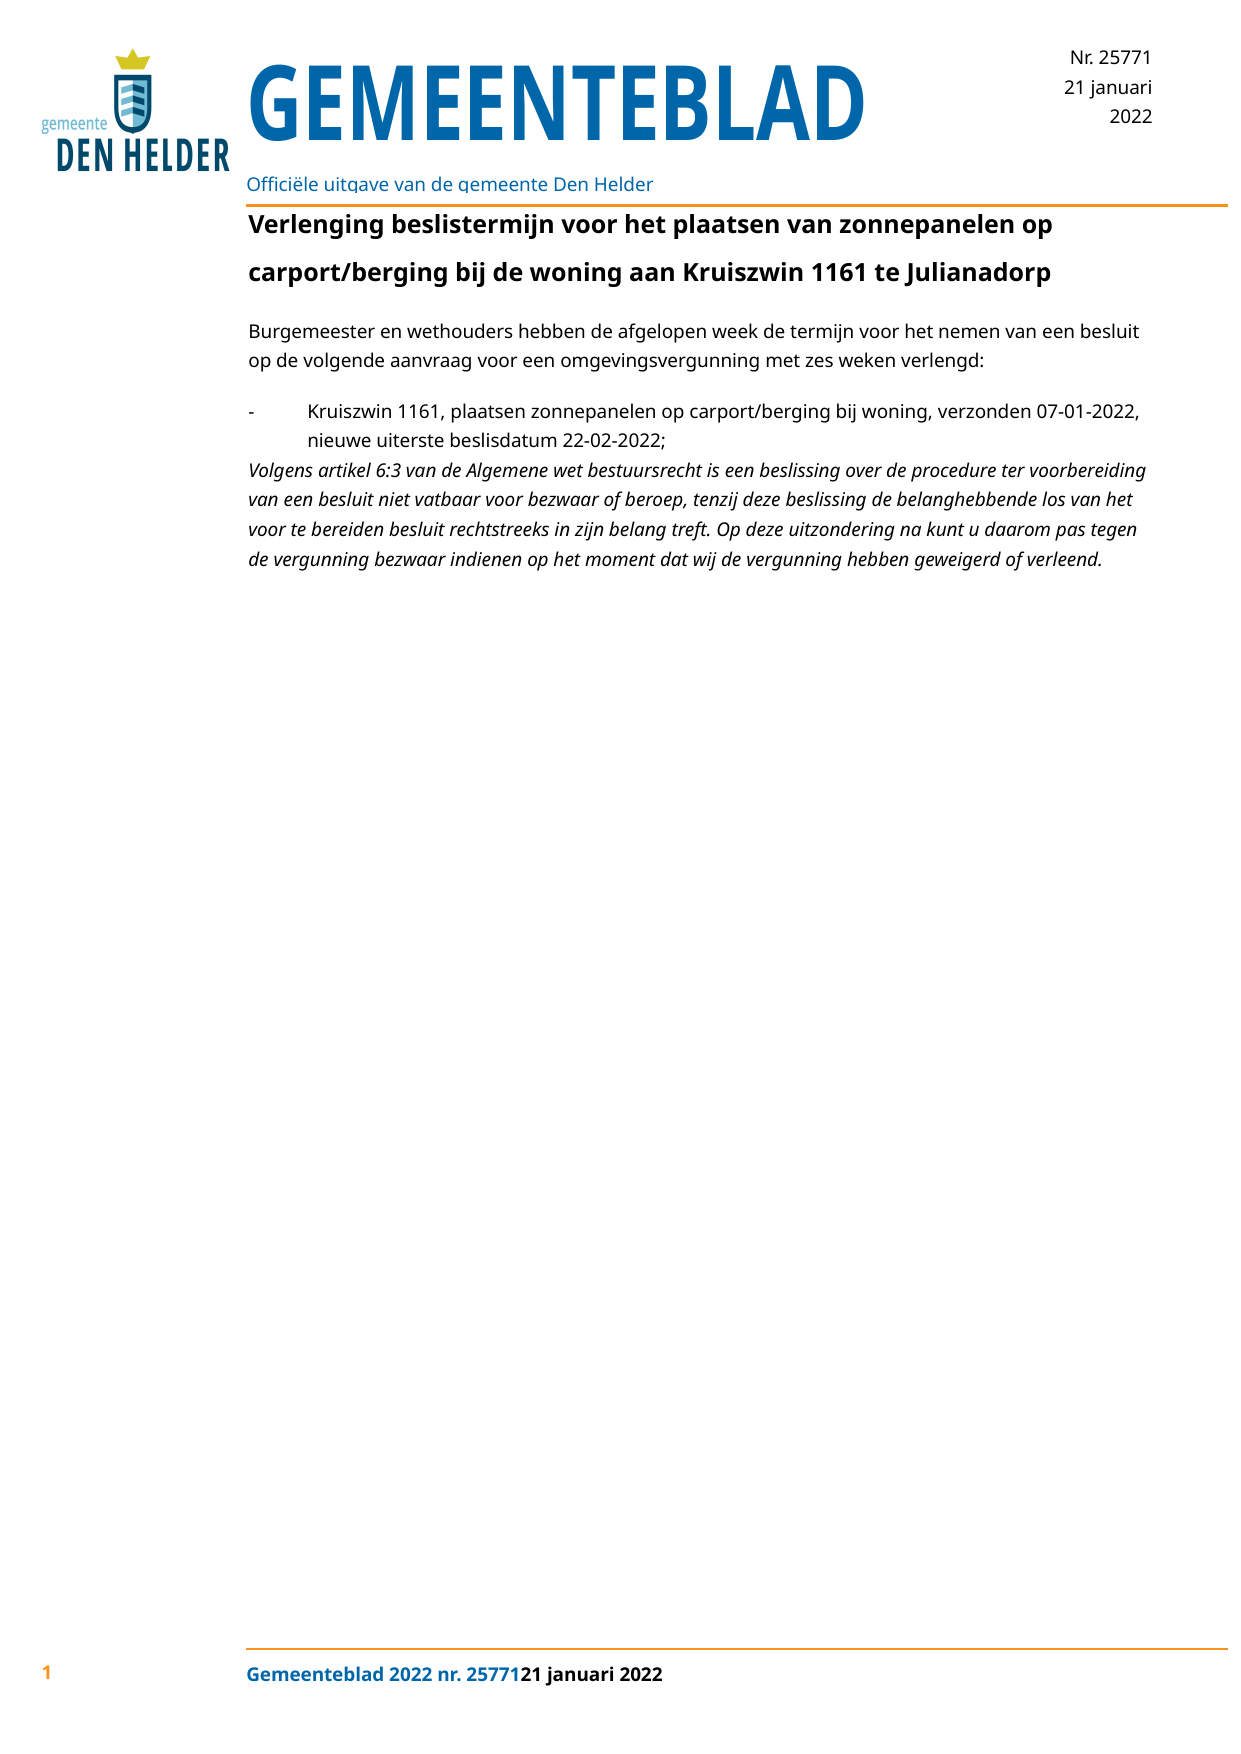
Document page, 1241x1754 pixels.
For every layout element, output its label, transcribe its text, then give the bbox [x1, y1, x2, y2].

text Verlenging beslistermijn voor het plaatsen van zonnepanelen op carport/berging bij de woning aan Kruiszwin 1161 te Julianadorp [248, 207, 1152, 288]
picture [220, 160, 224, 172]
text Volgens artikel 6:3 van de Algemene wet bestuursrecht is een beslissing over de procedure ter voorbereiding van een besluit niet vatbaar voor bezwaar of beroep, tenzij deze beslissing de belanghebbende los van het voor te bereiden besluit rechtstreeks in zijn belang treft. Op deze uitzondering na kunt u daarom pas tegen de vergunning bezwaar indienen op het moment dat wij de vergunning hebben geweigerd of verleend. [248, 457, 1152, 572]
picture [63, 144, 68, 165]
picture [130, 157, 135, 172]
picture [41, 47, 231, 172]
list Kruiszwin 1161, plaatsen zonnepanelen op carport/berging bij woning, verzonden 07-01-2022, nieuwe uiterste beslisdatum 22-02-2022; [248, 398, 1152, 453]
picture [182, 144, 187, 165]
picture [100, 154, 106, 172]
text Burgemeester en wethouders hebben de afgelopen week de termijn voor het nemen van een besluit op de volgende aanvraag voor een omgevingsvergunning met zes weken verlengd: [248, 318, 1152, 373]
